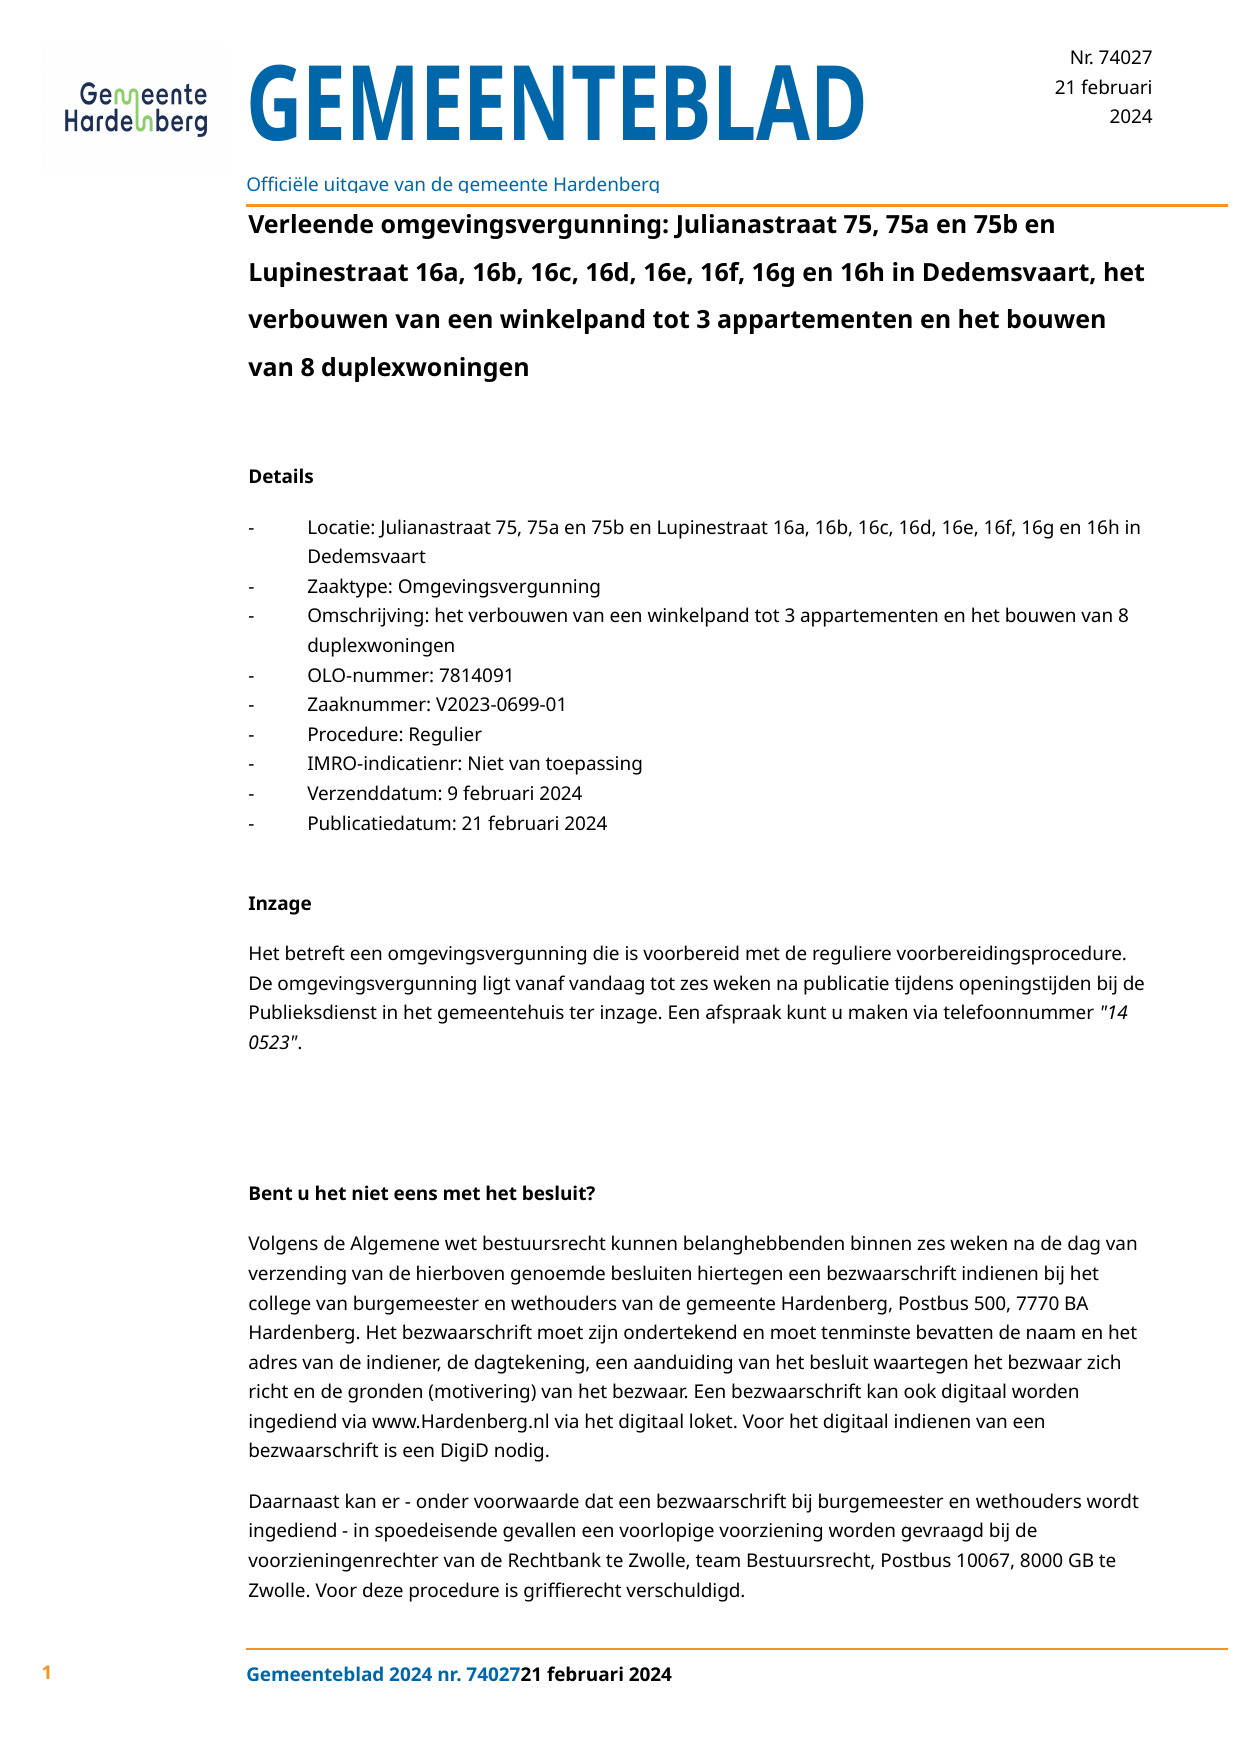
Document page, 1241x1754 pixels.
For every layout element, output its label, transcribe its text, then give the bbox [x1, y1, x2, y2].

text Details [248, 463, 1152, 489]
text Inzage [248, 890, 1152, 916]
text Volgens de Algemene wet bestuursrecht kunnen belanghebbenden binnen zes weken na de dag van verzending van de hierboven genoemde besluiten hiertegen een bezwaarschrift indienen bij het college van burgemeester en wethouders van de gemeente Hardenberg, Postbus 500, 7770 BA Hardenberg. Het bezwaarschrift moet zijn ondertekend en moet tenminste bevatten de naam en het adres van de indiener, de dagtekening, een aanduiding van het besluit waartegen het bezwaar zich richt en de gronden (motivering) van het bezwaar. Een bezwaarschrift kan ook digitaal worden ingediend via www.Hardenberg.nl via het digitaal loket. Voor het digitaal indienen van een bezwaarschrift is een DigiD nodig. [248, 1231, 1152, 1463]
list Zaaktype: Omgevingsvergunning [248, 573, 1152, 599]
list IMRO-indicatienr: Niet van toepassing [248, 751, 1152, 776]
text Bent u het niet eens met het besluit? [248, 1180, 1152, 1206]
picture [41, 47, 231, 172]
text Het betreft een omgevingsvergunning die is voorbereid met de reguliere voorbereidingsprocedure. De omgevingsvergunning ligt vanaf vandaag tot zes weken na publicatie tijdens openingstijden bij de Publieksdienst in het gemeentehuis ter inzage. Een afspraak kunt u maken via telefoonnummer "14 0523". [248, 940, 1152, 1055]
list Omschrijving: het verbouwen van een winkelpand tot 3 appartementen en het bouwen van 8 duplexwoningen [248, 603, 1152, 658]
list Verzenddatum: 9 februari 2024 [248, 780, 1152, 806]
text Daarnaast kan er - onder voorwaarde dat een bezwaarschrift bij burgemeester en wethouders wordt ingediend - in spoedeisende gevallen een voorlopige voorziening worden gevraagd bij de voorzieningenrechter van de Rechtbank te Zwolle, team Bestuursrecht, Postbus 10067, 8000 GB te Zwolle. Voor deze procedure is griffierecht verschuldigd. [248, 1488, 1152, 1603]
list Zaaknummer: V2023-0699-01 [248, 691, 1152, 717]
list Publicatiedatum: 21 februari 2024 [248, 810, 1152, 836]
list OLO-nummer: 7814091 [248, 662, 1152, 688]
text Verleende omgevingsvergunning: Julianastraat 75, 75a en 75b en Lupinestraat 16a, 16b, 16c, 16d, 16e, 16f, 16g en 16h in Dedemsvaart, het verbouwen van een winkelpand tot 3 appartementen en het bouwen van 8 duplexwoningen [248, 207, 1152, 384]
list Locatie: Julianastraat 75, 75a en 75b en Lupinestraat 16a, 16b, 16c, 16d, 16e, 16f, 16g en 16h in Dedemsvaart [248, 514, 1152, 569]
list Procedure: Regulier [248, 721, 1152, 747]
